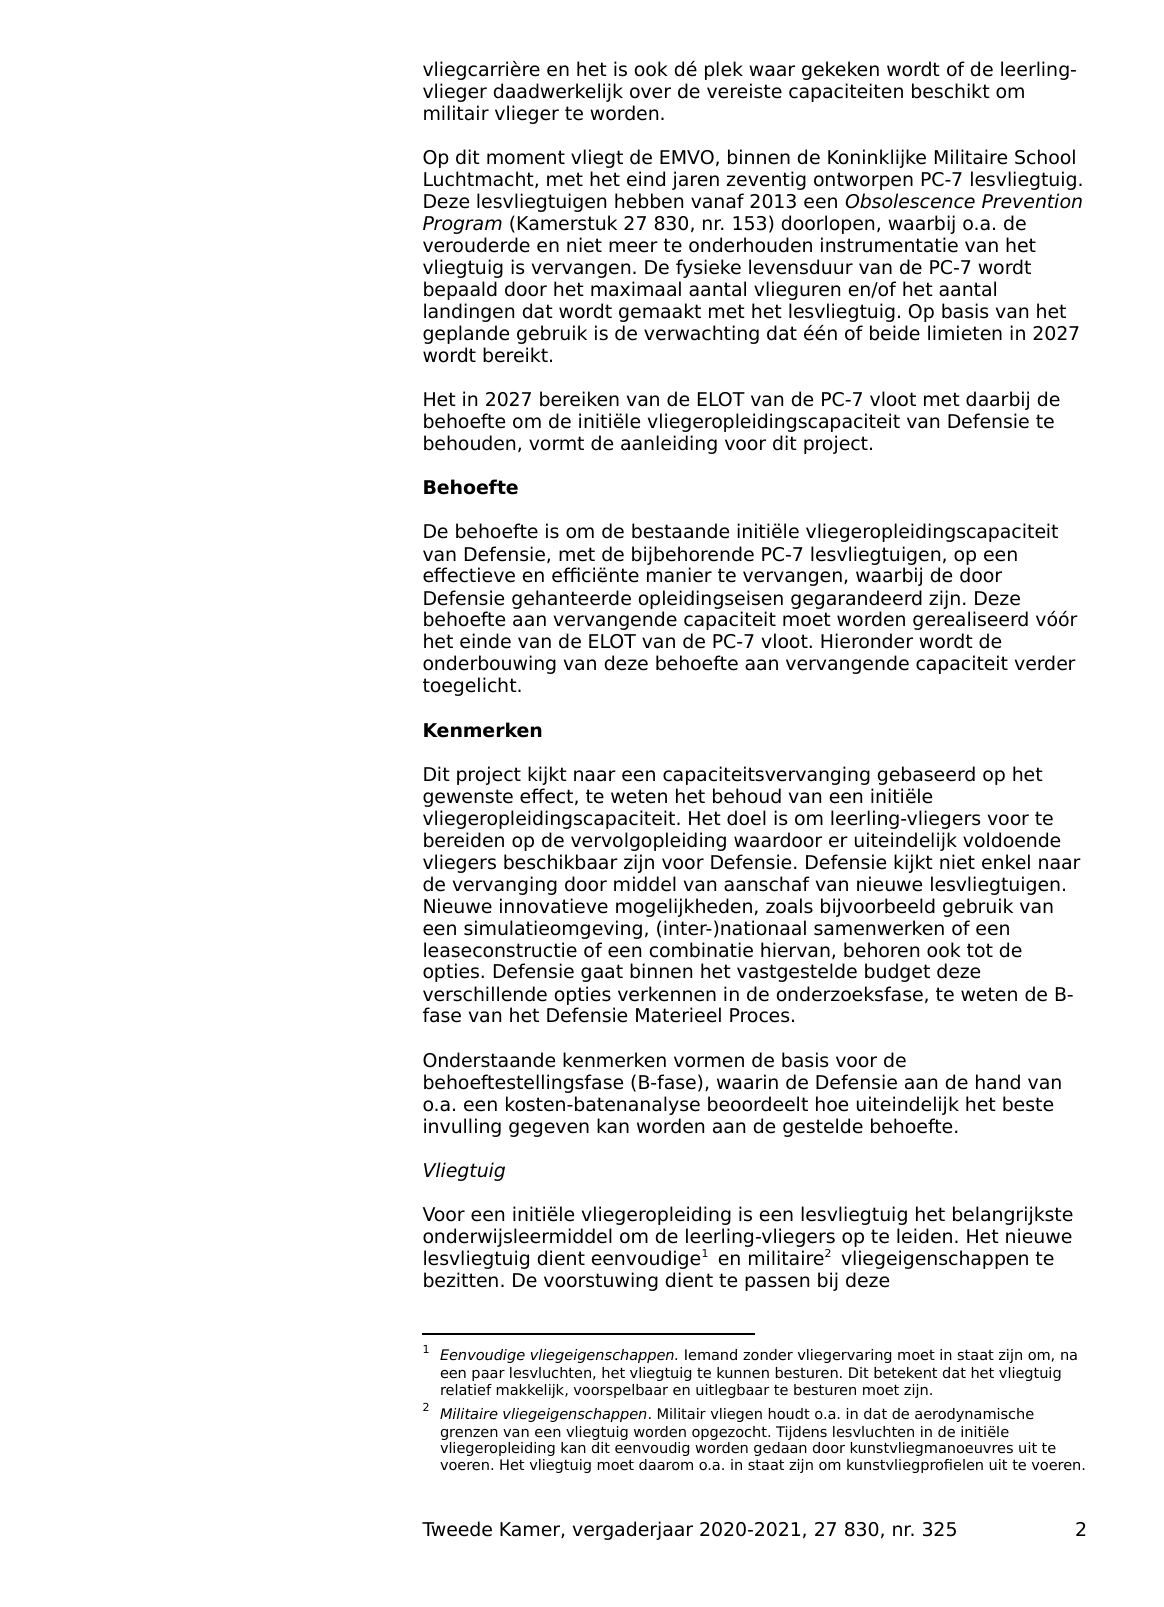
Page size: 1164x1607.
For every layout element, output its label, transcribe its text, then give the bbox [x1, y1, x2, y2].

text Onderstaande kenmerken vormen de basis voor de behoeftestellingsfase (B-fase), waarin de Defensie aan de hand van o.a. een kosten-batenanalyse beoordeelt hoe uiteindelijk het beste invulling gegeven kan worden aan de gestelde behoefte. [422, 1049, 1087, 1137]
subtitle Behoefte [422, 477, 1087, 499]
subtitle Kenmerken [422, 719, 1087, 741]
text Het in 2027 bereiken van de ELOT van de PC-7 vloot met daarbij de behoefte om de initiële vliegeropleidingscapaciteit van Defensie te behouden, vormt de aanleiding voor dit project. [422, 389, 1087, 455]
text De behoefte is om de bestaande initiële vliegeropleidingscapaciteit van Defensie, met de bijbehorende PC-7 lesvliegtuigen, op een effectieve en efficiënte manier te vervangen, waarbij de door Defensie gehanteerde opleidingseisen gegarandeerd zijn. Deze behoefte aan vervangende capaciteit moet worden gerealiseerd vóór het einde van de ELOT van de PC-7 vloot. Hieronder wordt de onderbouwing van deze behoefte aan vervangende capaciteit verder toegelicht. [422, 521, 1087, 697]
subtitle Vliegtuig [422, 1160, 1087, 1182]
text vliegcarrière en het is ook dé plek waar gekeken wordt of de leerling-vlieger daadwerkelijk over de vereiste capaciteiten beschikt om militair vlieger te worden. [422, 59, 1087, 125]
text Dit project kijkt naar een capaciteitsvervanging gebaseerd op het gewenste effect, te weten het behoud van een initiële vliegeropleidingscapaciteit. Het doel is om leerling-vliegers voor te bereiden op de vervolgopleiding waardoor er uiteindelijk voldoende vliegers beschikbaar zijn voor Defensie. Defensie kijkt niet enkel naar de vervanging door middel van aanschaf van nieuwe lesvliegtuigen. Nieuwe innovatieve mogelijkheden, zoals bijvoorbeeld gebruik van een simulatieomgeving, (inter-)nationaal samenwerken of een leaseconstructie of een combinatie hiervan, behoren ook tot de opties. Defensie gaat binnen het vastgestelde budget deze verschillende opties verkennen in de onderzoeksfase, te weten de B-fase van het Defensie Materieel Proces. [422, 764, 1087, 1027]
text Op dit moment vliegt de EMVO, binnen de Koninklijke Militaire School Luchtmacht, met het eind jaren zeventig ontworpen PC-7 lesvliegtuig. Deze lesvliegtuigen hebben vanaf 2013 een Obsolescence Prevention Program (Kamerstuk 27 830, nr. 153) doorlopen, waarbij o.a. de verouderde en niet meer te onderhouden instrumentatie van het vliegtuig is vervangen. De fysieke levensduur van de PC-7 wordt bepaald door het maximaal aantal vlieguren en/of het aantal landingen dat wordt gemaakt met het lesvliegtuig. Op basis van het geplande gebruik is de verwachting dat één of beide limieten in 2027 wordt bereikt. [422, 147, 1087, 367]
text Militaire vliegeigenschappen. Militair vliegen houdt o.a. in dat de aerodynamische grenzen van een vliegtuig worden opgezocht. Tijdens lesvluchten in de initiële vliegeropleiding kan dit eenvoudig worden gedaan door kunstvliegmanoeuvres uit te voeren. Het vliegtuig moet daarom o.a. in staat zijn om kunstvliegprofielen uit te voeren. [422, 1402, 1087, 1474]
text Voor een initiële vliegeropleiding is een lesvliegtuig het belangrijkste onderwijsleermiddel om de leerling-vliegers op te leiden. Het nieuwe lesvliegtuig dient eenvoudige en militaire vliegeigenschappen te bezitten. De voorstuwing dient te passen bij deze [422, 1204, 1087, 1292]
text Eenvoudige vliegeigenschappen. Iemand zonder vliegervaring moet in staat zijn om, na een paar lesvluchten, het vliegtuig te kunnen besturen. Dit betekent dat het vliegtuig relatief makkelijk, voorspelbaar en uitlegbaar te besturen moet zijn. [422, 1343, 1087, 1399]
